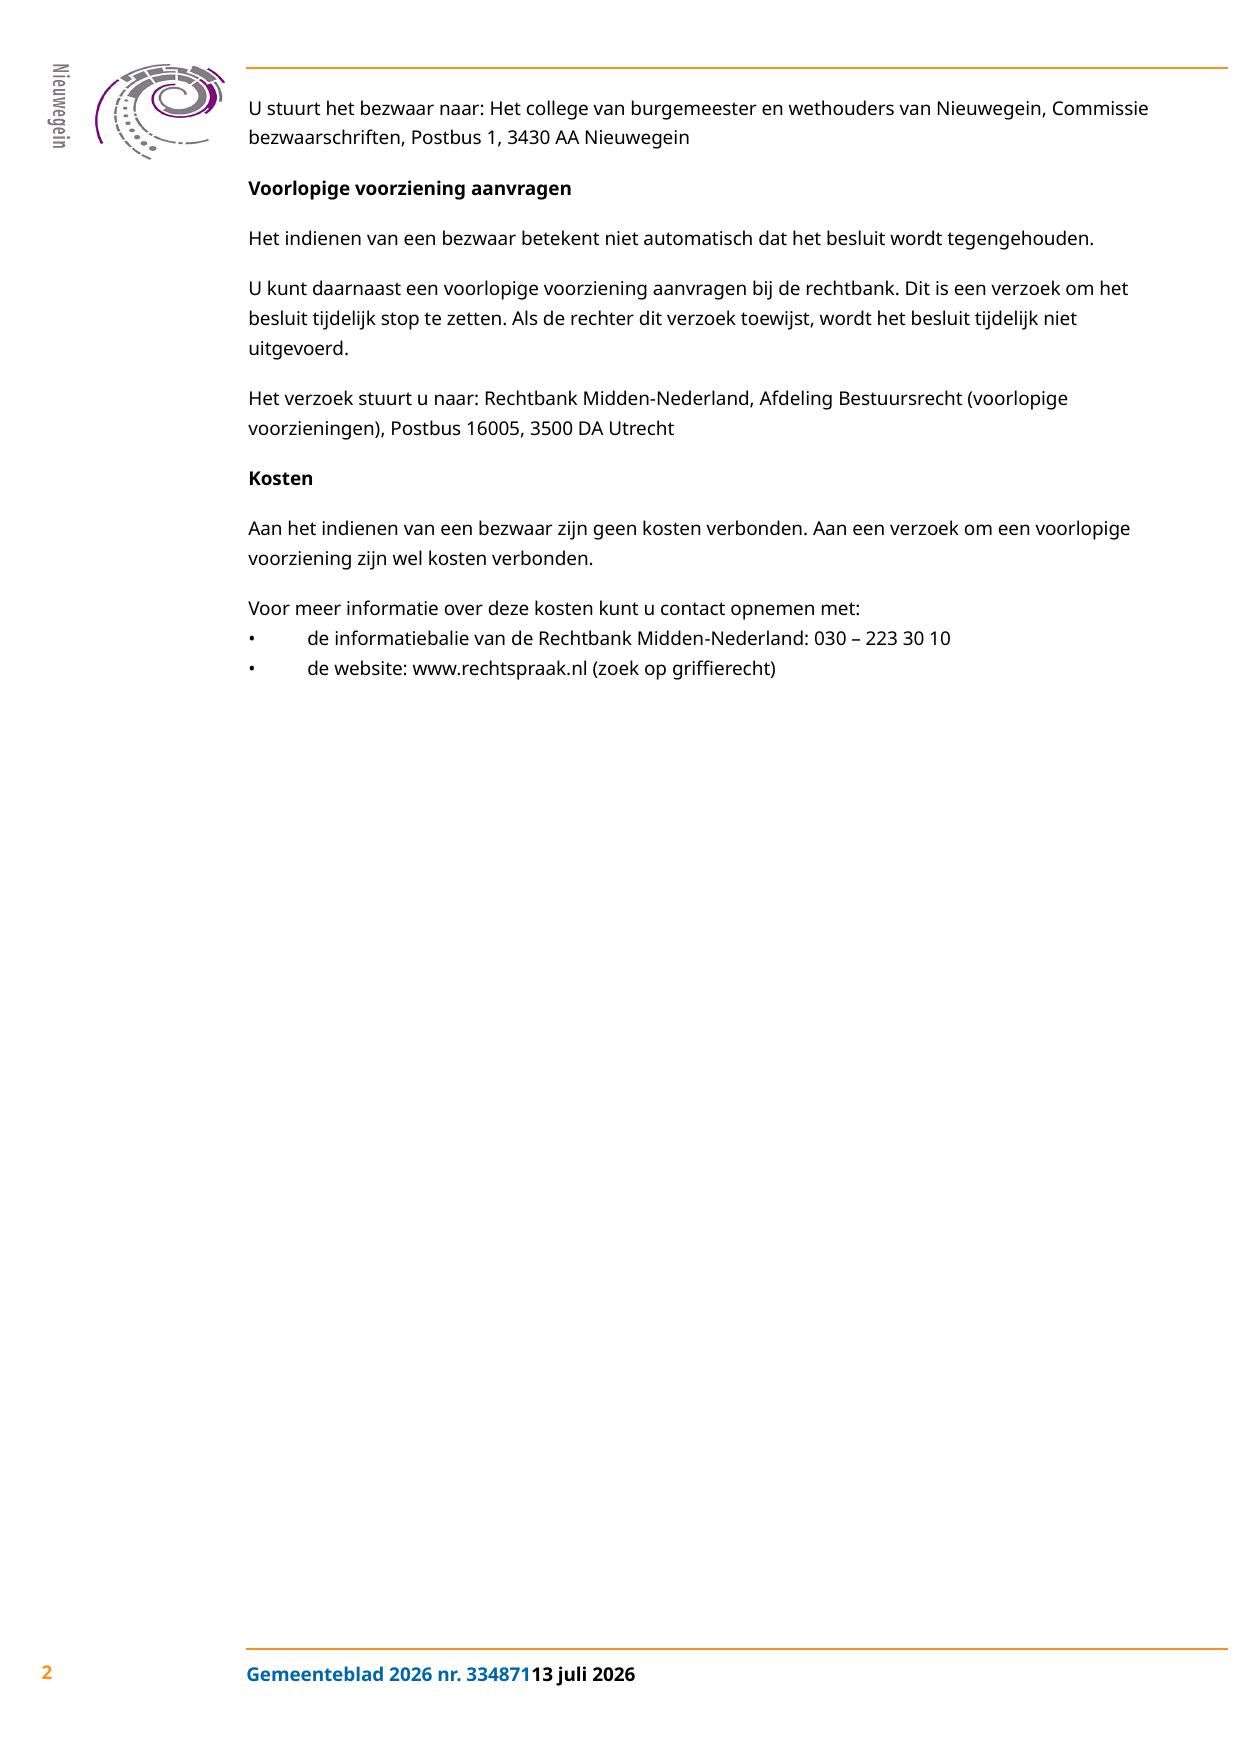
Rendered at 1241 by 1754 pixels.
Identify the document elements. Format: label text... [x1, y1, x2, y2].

text Aan het indienen van een bezwaar zijn geen kosten verbonden. Aan een verzoek om een voorlopige voorziening zijn wel kosten verbonden. [248, 516, 1152, 571]
text Voorlopige voorziening aanvragen [248, 175, 1152, 201]
list de informatiebalie van de Rechtbank Midden‑Nederland: 030 – 223 30 10 [248, 625, 1152, 651]
text Kosten [248, 465, 1152, 491]
text U stuurt het bezwaar naar: Het college van burgemeester en wethouders van Nieuwegein, Commissie bezwaarschriften, Postbus 1, 3430 AA Nieuwegein [248, 95, 1152, 150]
text Het verzoek stuurt u naar: Rechtbank Midden-Nederland, Afdeling Bestuursrecht (voorlopige voorzieningen), Postbus 16005, 3500 DA Utrecht [248, 385, 1152, 441]
text Het indienen van een bezwaar betekent niet automatisch dat het besluit wordt tegengehouden. [248, 225, 1152, 251]
text Voor meer informatie over deze kosten kunt u contact opnemen met: [248, 596, 1152, 621]
list de website: www.rechtspraak.nl (zoek op griffierecht) [248, 655, 1152, 681]
text U kunt daarnaast een voorlopige voorziening aanvragen bij de rechtbank. Dit is een verzoek om het besluit tijdelijk stop te zetten. Als de rechter dit verzoek toewijst, wordt het besluit tijdelijk niet uitgevoerd. [248, 276, 1152, 361]
picture [41, 47, 231, 172]
